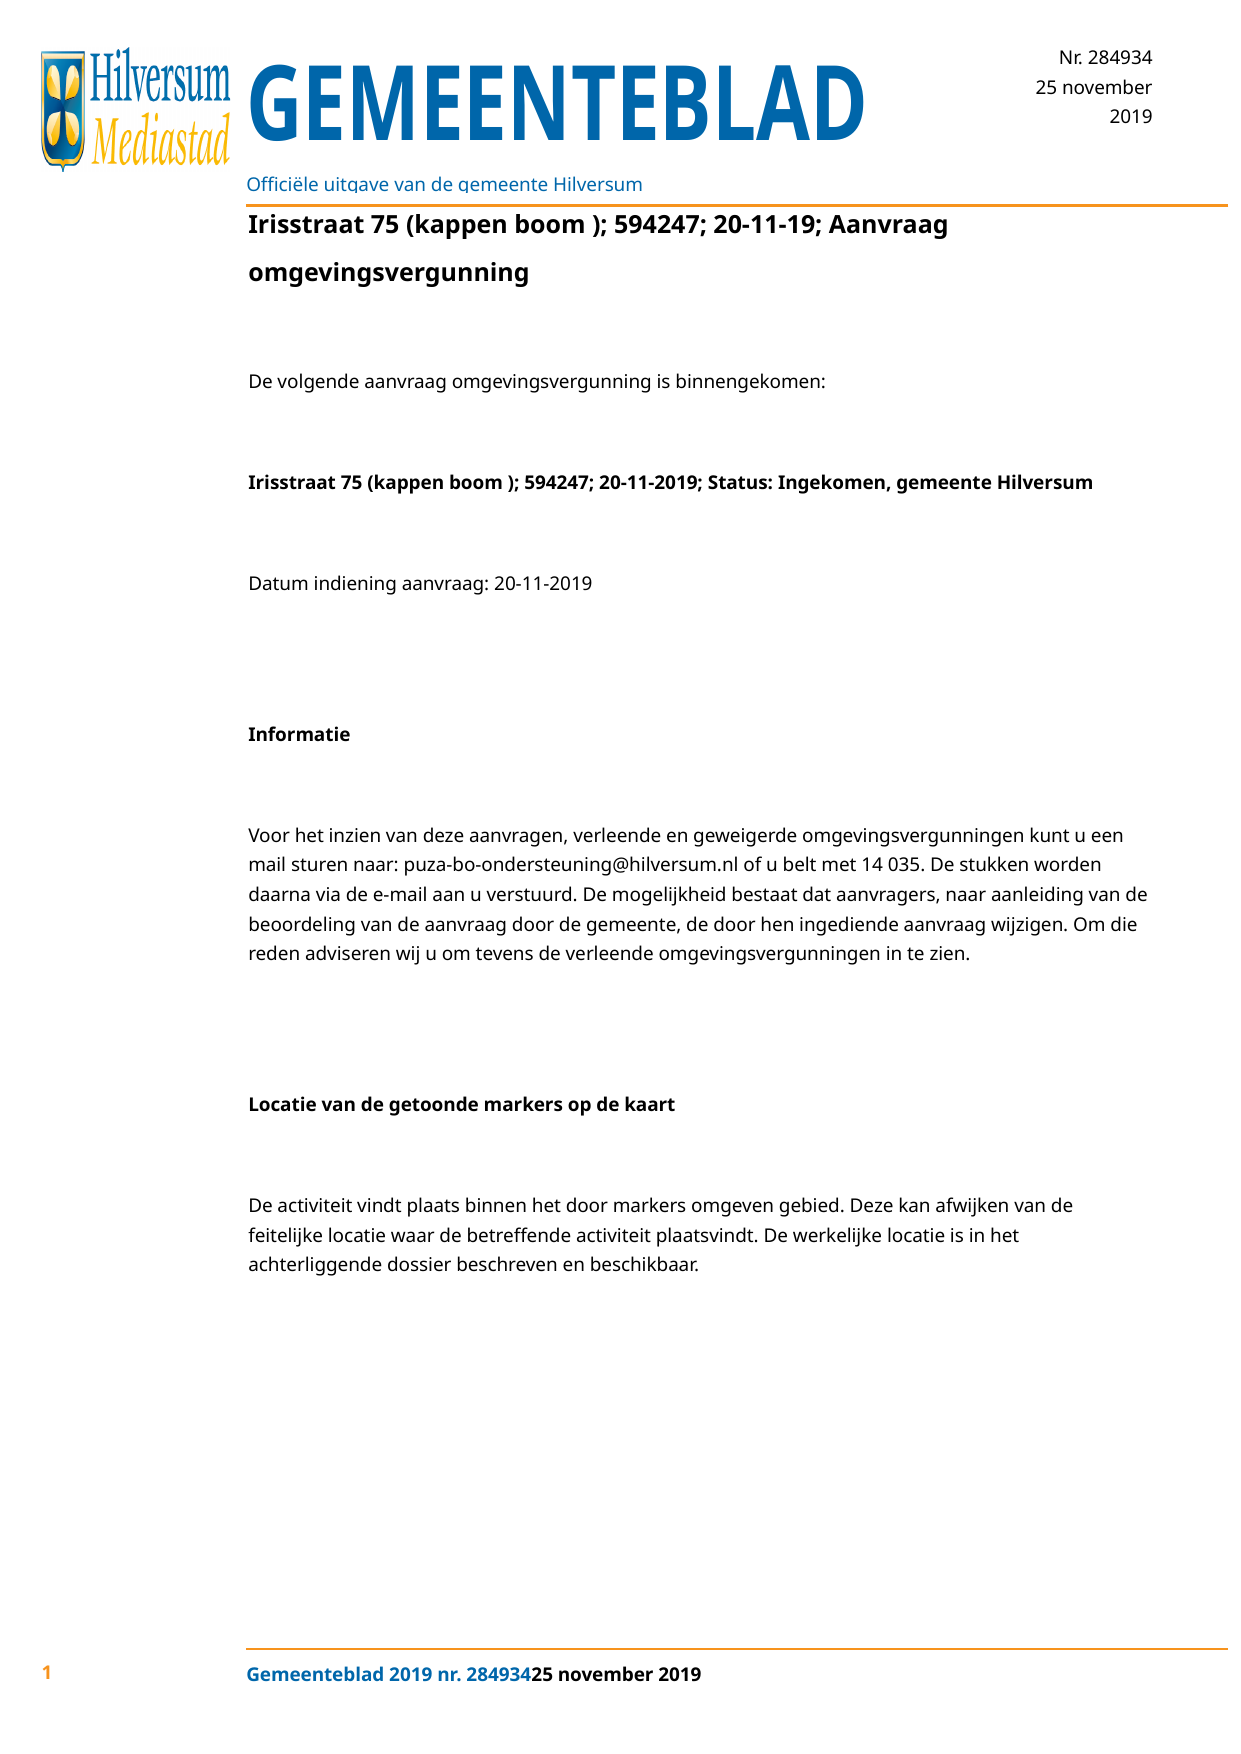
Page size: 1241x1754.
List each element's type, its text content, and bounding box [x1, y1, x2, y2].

picture [41, 47, 231, 172]
text De volgende aanvraag omgevingsvergunning is binnengekomen: [248, 368, 1152, 394]
text Voor het inzien van deze aanvragen, verleende en geweigerde omgevingsvergunningen kunt u een mail sturen naar: puza-bo-ondersteuning@hilversum.nl of u belt met 14 035. De stukken worden daarna via de e-mail aan u verstuurd. De mogelijkheid bestaat dat aanvragers, naar aanleiding van de beoordeling van de aanvraag door de gemeente, de door hen ingediende aanvraag wijzigen. Om die reden adviseren wij u om tevens de verleende omgevingsvergunningen in te zien. [248, 822, 1152, 966]
text Locatie van de getoonde markers op de kaart [248, 1092, 1152, 1117]
text De activiteit vindt plaats binnen het door markers omgeven gebied. Deze kan afwijken van de feitelijke locatie waar de betreffende activiteit plaatsvindt. De werkelijke locatie is in het achterliggende dossier beschreven en beschikbaar. [248, 1192, 1152, 1277]
text Irisstraat 75 (kappen boom ); 594247; 20-11-2019; Status: Ingekomen, gemeente Hilversum [248, 469, 1152, 495]
text Informatie [248, 721, 1152, 747]
text Irisstraat 75 (kappen boom ); 594247; 20-11-19; Aanvraag omgevingsvergunning [248, 207, 1152, 288]
text Datum indiening aanvraag: 20-11-2019 [248, 570, 1152, 596]
